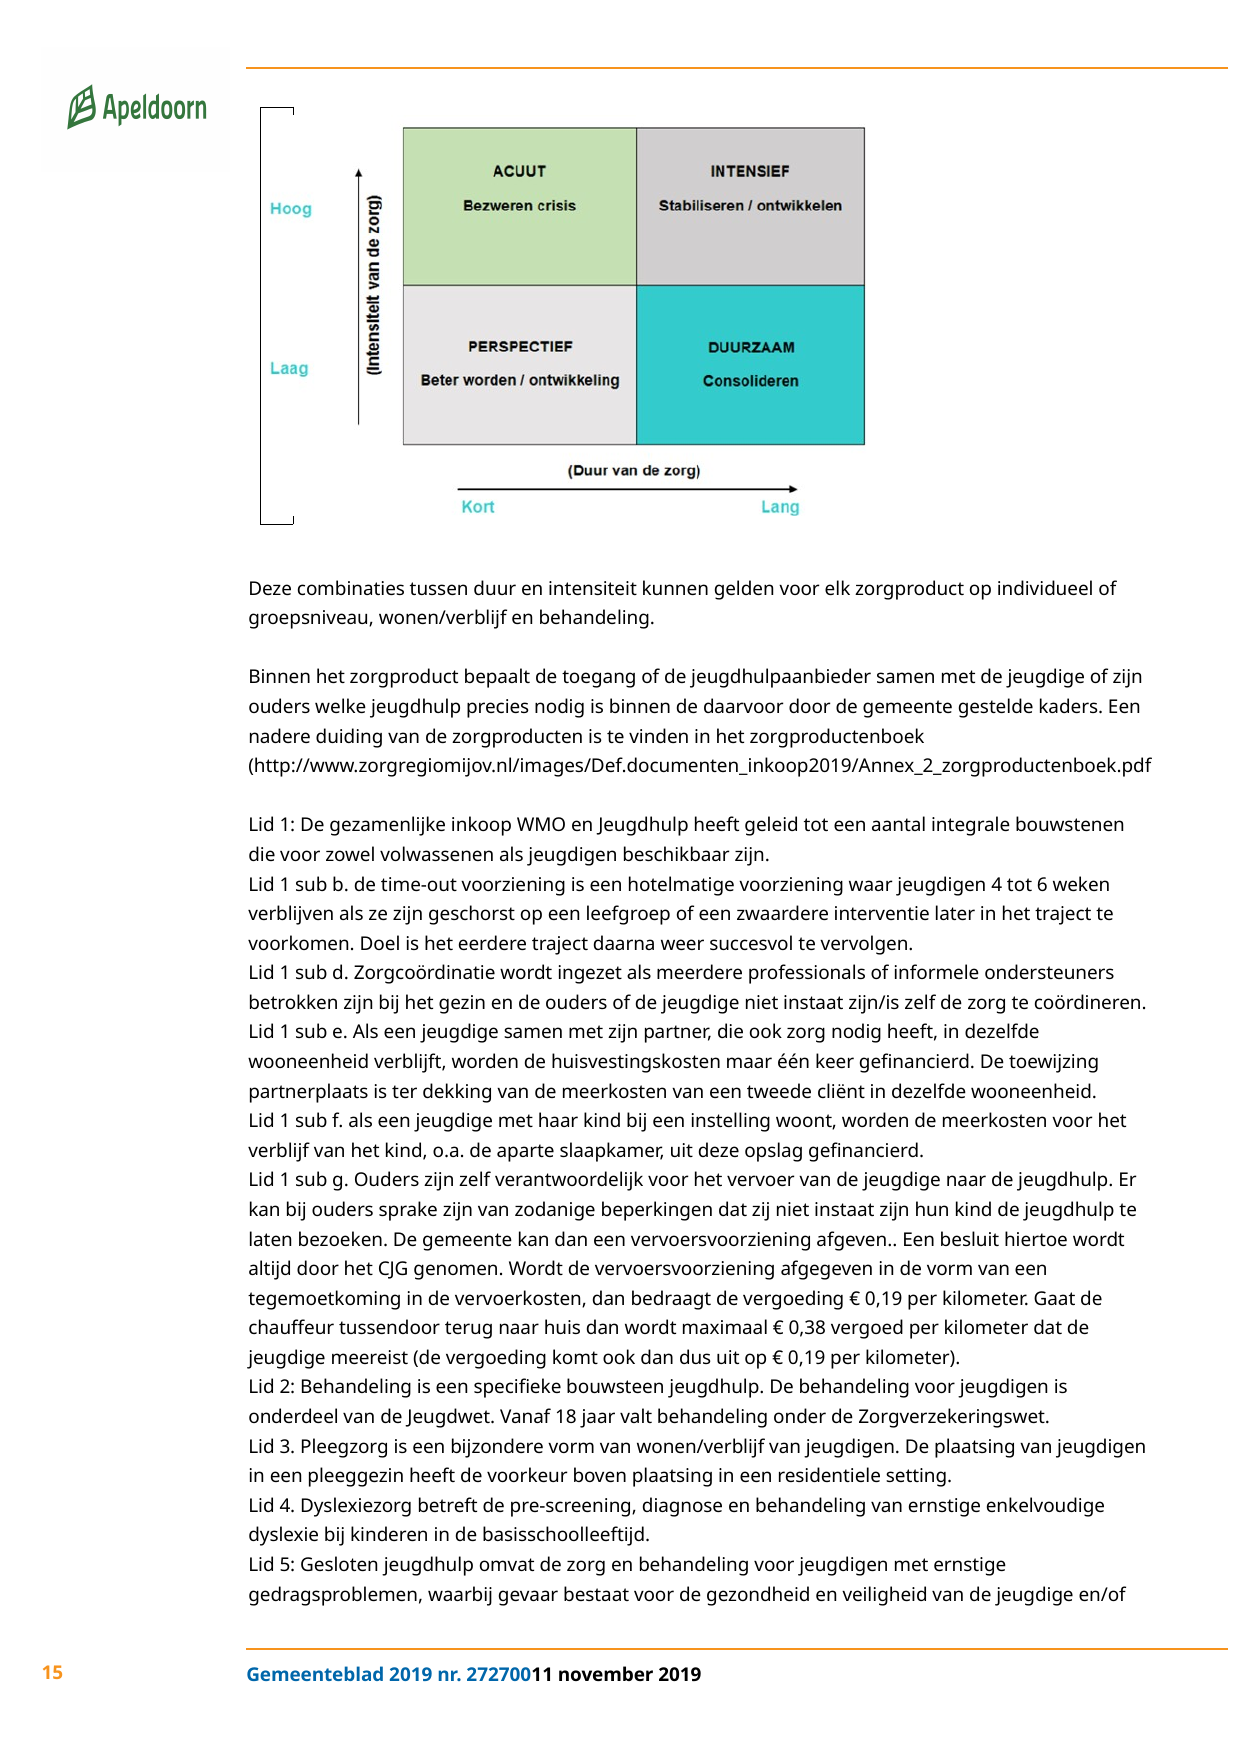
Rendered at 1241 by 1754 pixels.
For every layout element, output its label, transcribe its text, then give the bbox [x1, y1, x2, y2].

text Lid 1 sub e. Als een jeugdige samen met zijn partner, die ook zorg nodig heeft, in dezelfde wooneenheid verblijft, worden de huisvestingskosten maar één keer gefinancierd. De toewijzing partnerplaats is ter dekking van de meerkosten van een tweede cliënt in dezelfde wooneenheid. [248, 1019, 1152, 1104]
text Lid 1: De gezamenlijke inkoop WMO en Jeugdhulp heeft geleid tot een aantal integrale bouwstenen die voor zowel volwassenen als jeugdigen beschikbaar zijn. [248, 812, 1152, 867]
text Lid 5: Gesloten jeugdhulp omvat de zorg en behandeling voor jeugdigen met ernstige gedragsproblemen, waarbij gevaar bestaat voor de gezondheid en veiligheid van de jeugdige en/of [248, 1551, 1152, 1607]
text Lid 2: Behandeling is een specifieke bouwsteen jeugdhulp. De behandeling voor jeugdigen is onderdeel van de Jeugdwet. Vanaf 18 jaar valt behandeling onder de Zorgverzekeringswet. [248, 1374, 1152, 1429]
text Lid 4. Dyslexiezorg betreft de pre-screening, diagnose en behandeling van ernstige enkelvoudige dyslexie bij kinderen in de basisschoolleeftijd. [248, 1492, 1152, 1547]
text Lid 3. Pleegzorg is een bijzondere vorm van wonen/verblijf van jeugdigen. De plaatsing van jeugdigen in een pleeggezin heeft de voorkeur boven plaatsing in een residentiele setting. [248, 1433, 1152, 1488]
text Deze combinaties tussen duur en intensiteit kunnen gelden voor elk zorgproduct op individueel of groepsniveau, wonen/verblijf en behandeling. [248, 575, 1152, 630]
text Lid 1 sub f. als een jeugdige met haar kind bij een instelling woont, worden de meerkosten voor het verblijf van het kind, o.a. de aparte slaapkamer, uit deze opslag gefinancierd. [248, 1107, 1152, 1163]
text Binnen het zorgproduct bepaalt de toegang of de jeugdhulpaanbieder samen met de jeugdige of zijn ouders welke jeugdhulp precies nodig is binnen de daarvoor door de gemeente gestelde kaders. Een nadere duiding van de zorgproducten is te vinden in het zorgproductenboek (http://www.zorgregiomijov.nl/images/Def.documenten_inkoop2019/Annex_2_zorgproductenboek.pdf [248, 664, 1152, 778]
text Lid 1 sub d. Zorgcoördinatie wordt ingezet als meerdere professionals of informele ondersteuners betrokken zijn bij het gezin en de ouders of de jeugdige niet instaat zijn/is zelf de zorg te coördineren. [248, 959, 1152, 1015]
picture [41, 47, 231, 172]
text Lid 1 sub b. de time-out voorziening is een hotelmatige voorziening waar jeugdigen 4 tot 6 weken verblijven als ze zijn geschorst op een leefgroep of een zwaardere interventie later in het traject te voorkomen. Doel is het eerdere traject daarna weer succesvol te vervolgen. [248, 871, 1152, 956]
picture [268, 115, 1173, 516]
text Lid 1 sub g. Ouders zijn zelf verantwoordelijk voor het vervoer van de jeugdige naar de jeugdhulp. Er kan bij ouders sprake zijn van zodanige beperkingen dat zij niet instaat zijn hun kind de jeugdhulp te laten bezoeken. De gemeente kan dan een vervoersvoorziening afgeven.. Een besluit hiertoe wordt altijd door het CJG genomen. Wordt de vervoersvoorziening afgegeven in de vorm van een tegemoetkoming in de vervoerkosten, dan bedraagt de vergoeding € 0,19 per kilometer. Gaat de chauffeur tussendoor terug naar huis dan wordt maximaal € 0,38 vergoed per kilometer dat de jeugdige meereist (de vergoeding komt ook dan dus uit op € 0,19 per kilometer). [248, 1167, 1152, 1370]
